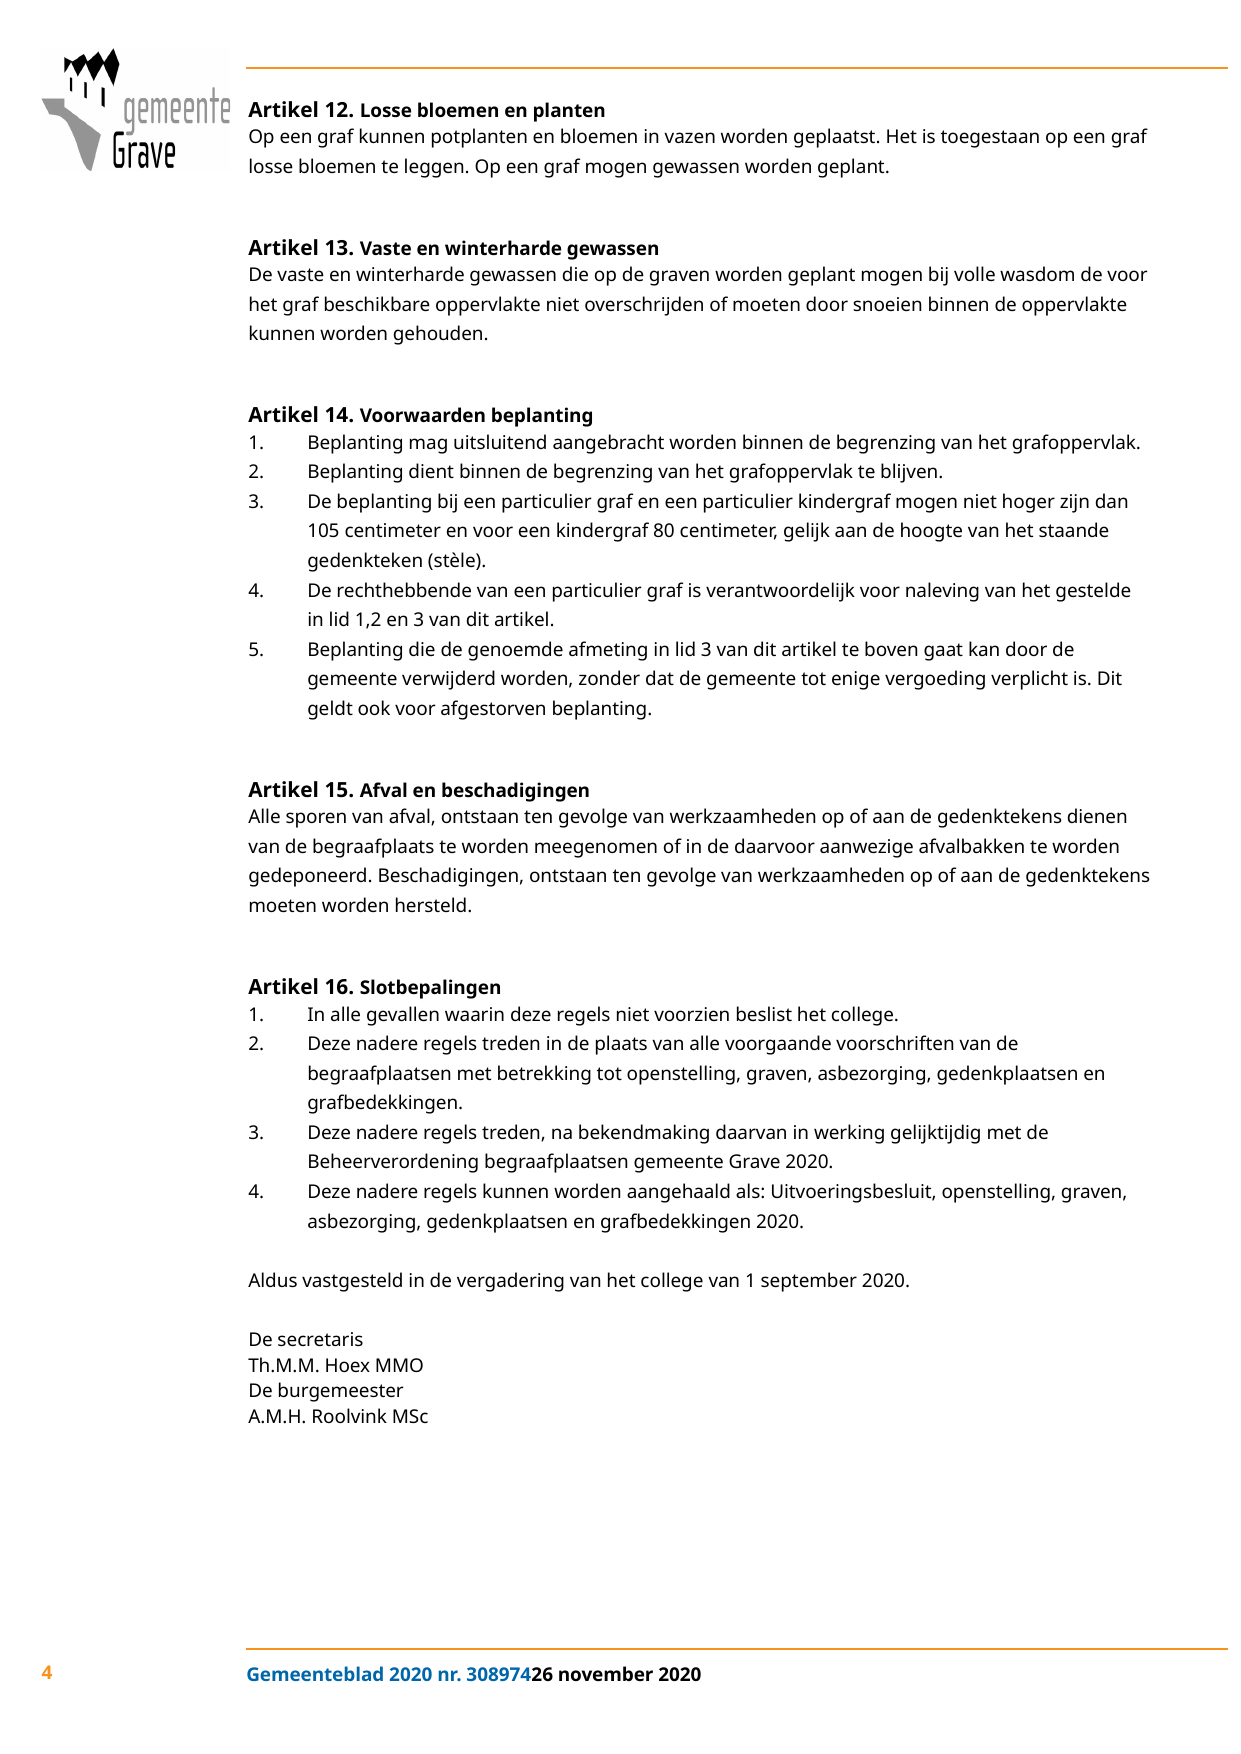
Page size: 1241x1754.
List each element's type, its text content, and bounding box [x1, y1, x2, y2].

text De secretaris [248, 1326, 1152, 1352]
list In alle gevallen waarin deze regels niet voorzien beslist het college. [248, 1001, 1152, 1026]
list Deze nadere regels treden in de plaats van alle voorgaande voorschriften van de begraafplaatsen met betrekking tot openstelling, graven, asbezorging, gedenkplaatsen en grafbedekkingen. [248, 1030, 1152, 1115]
text A.M.H. Roolvink MSc [248, 1403, 1152, 1429]
list De rechthebbende van een particulier graf is verantwoordelijk voor naleving van het gestelde in lid 1,2 en 3 van dit artikel. [248, 577, 1152, 632]
list De beplanting bij een particulier graf en een particulier kindergraf mogen niet hoger zijn dan 105 centimeter en voor een kindergraf 80 centimeter, gelijk aan de hoogte van het staande gedenkteken (stèle). [248, 488, 1152, 573]
text Alle sporen van afval, ontstaan ten gevolge van werkzaamheden op of aan de gedenktekens dienen van de begraafplaats te worden meegenomen of in de daarvoor aanwezige afvalbakken te worden gedeponeerd. Beschadigingen, ontstaan ten gevolge van werkzaamheden op of aan de gedenktekens moeten worden hersteld. [248, 803, 1152, 918]
text Th.M.M. Hoex MMO [248, 1352, 1152, 1378]
text Op een graf kunnen potplanten en bloemen in vazen worden geplaatst. Het is toegestaan op een graf losse bloemen te leggen. Op een graf mogen gewassen worden geplant. [248, 123, 1152, 178]
picture [41, 47, 231, 172]
list Deze nadere regels kunnen worden aangehaald als: Uitvoeringsbesluit, openstelling, graven, asbezorging, gedenkplaatsen en grafbedekkingen 2020. [248, 1178, 1152, 1233]
list Beplanting dient binnen de begrenzing van het grafoppervlak te blijven. [248, 458, 1152, 484]
text De burgemeester [248, 1378, 1152, 1403]
list Beplanting mag uitsluitend aangebracht worden binnen de begrenzing van het grafoppervlak. [248, 429, 1152, 454]
list Beplanting die de genoemde afmeting in lid 3 van dit artikel te boven gaat kan door de gemeente verwijderd worden, zonder dat de gemeente tot enige vergoeding verplicht is. Dit geldt ook voor afgestorven beplanting. [248, 636, 1152, 721]
text Aldus vastgesteld in de vergadering van het college van 1 september 2020. [248, 1267, 1152, 1293]
text Artikel 14. Voorwaarden beplanting [248, 400, 1152, 429]
text Artikel 12. Losse bloemen en planten [248, 95, 1152, 123]
text De vaste en winterharde gewassen die op de graven worden geplant mogen bij volle wasdom de voor het graf beschikbare oppervlakte niet overschrijden of moeten door snoeien binnen de oppervlakte kunnen worden gehouden. [248, 261, 1152, 346]
text Artikel 15. Afval en beschadigingen [248, 775, 1152, 803]
text Artikel 13. Vaste en winterharde gewassen [248, 233, 1152, 261]
text Artikel 16. Slotbepalingen [248, 972, 1152, 1001]
list Deze nadere regels treden, na bekendmaking daarvan in werking gelijktijdig met de Beheerverordening begraafplaatsen gemeente Grave 2020. [248, 1119, 1152, 1174]
